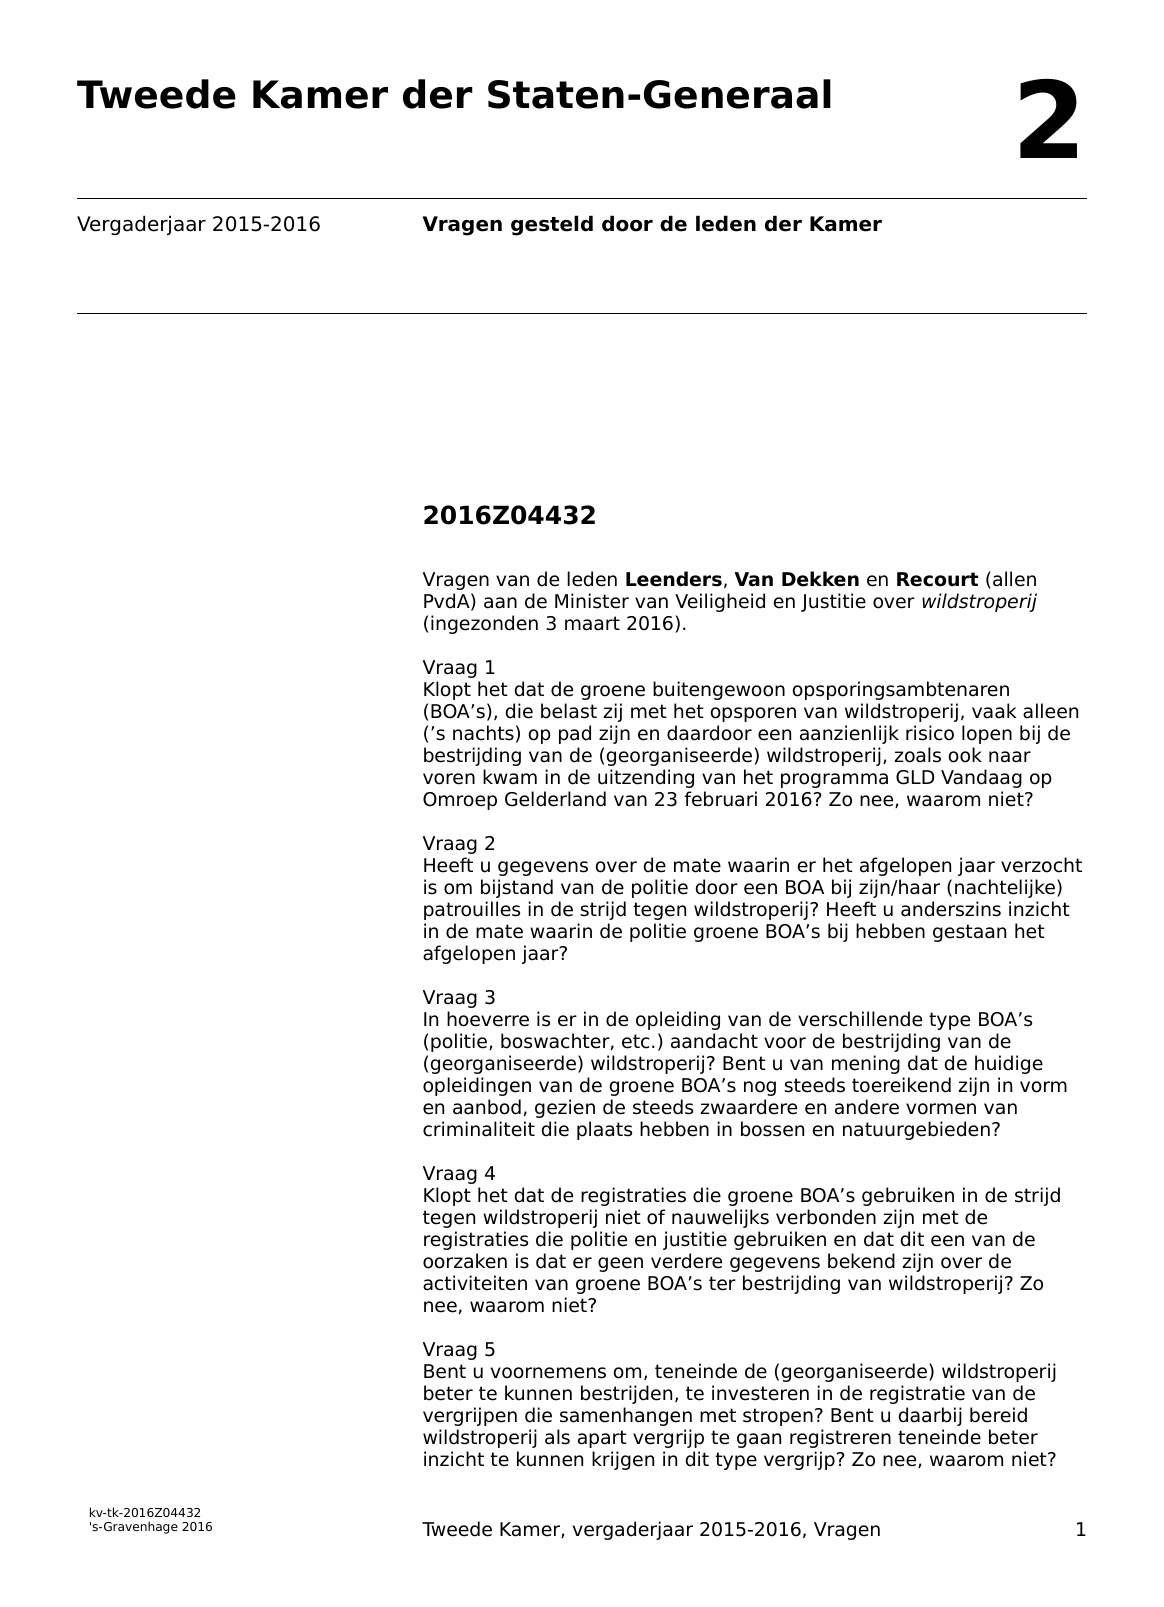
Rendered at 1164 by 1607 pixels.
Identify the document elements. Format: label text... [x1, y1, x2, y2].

table_header Tweede Kamer der Staten-Generaal [77, 59, 886, 198]
text 2016Z04432 [422, 501, 1087, 531]
table_cell Vragen gesteld door de leden der Kamer [422, 199, 1087, 313]
text kv-tk-2016Z04432 [88, 1506, 323, 1520]
text Vraag 5 [422, 1339, 1087, 1361]
text In hoeverre is er in de opleiding van de verschillende type BOA’s (politie, boswachter, etc.) aandacht voor de bestrijding van de (georganiseerde) wildstroperij? Bent u van mening dat de huidige opleidingen van de groene BOA’s nog steeds toereikend zijn in vorm en aanbod, gezien de steeds zwaardere en andere vormen van criminaliteit die plaats hebben in bossen en natuurgebieden? [422, 1009, 1087, 1141]
text Vraag 3 [422, 987, 1087, 1009]
text 's-Gravenhage 2016 [88, 1520, 323, 1534]
text Klopt het dat de groene buitengewoon opsporingsambtenaren (BOA’s), die belast zij met het opsporen van wildstroperij, vaak alleen (’s nachts) op pad zijn en daardoor een aanzienlijk risico lopen bij de bestrijding van de (georganiseerde) wildstroperij, zoals ook naar voren kwam in de uitzending van het programma GLD Vandaag op Omroep Gelderland van 23 februari 2016? Zo nee, waarom niet? [422, 679, 1087, 811]
text Klopt het dat de registraties die groene BOA’s gebruiken in de strijd tegen wildstroperij niet of nauwelijks verbonden zijn met de registraties die politie en justitie gebruiken en dat dit een van de oorzaken is dat er geen verdere gegevens bekend zijn over de activiteiten van groene BOA’s ter bestrijding van wildstroperij? Zo nee, waarom niet? [422, 1185, 1087, 1317]
text Bent u voornemens om, teneinde de (georganiseerde) wildstroperij beter te kunnen bestrijden, te investeren in de registratie van de vergrijpen die samenhangen met stropen? Bent u daarbij bereid wildstroperij als apart vergrijp te gaan registreren teneinde beter inzicht te kunnen krijgen in dit type vergrijp? Zo nee, waarom niet? [422, 1361, 1087, 1471]
text Vraag 4 [422, 1163, 1087, 1185]
text Vragen van de leden Leenders, Van Dekken en Recourt (allen PvdA) aan de Minister van Veiligheid en Justitie over wildstroperij (ingezonden 3 maart 2016). [422, 569, 1087, 635]
text Vraag 1 [422, 657, 1087, 679]
table_header 2 [886, 59, 1087, 198]
text Vraag 2 [422, 833, 1087, 855]
text Heeft u gegevens over de mate waarin er het afgelopen jaar verzocht is om bijstand van de politie door een BOA bij zijn/haar (nachtelijke) patrouilles in de strijd tegen wildstroperij? Heeft u anderszins inzicht in de mate waarin de politie groene BOA’s bij hebben gestaan het afgelopen jaar? [422, 855, 1087, 965]
table_cell Vergaderjaar 2015-2016 [77, 199, 422, 313]
